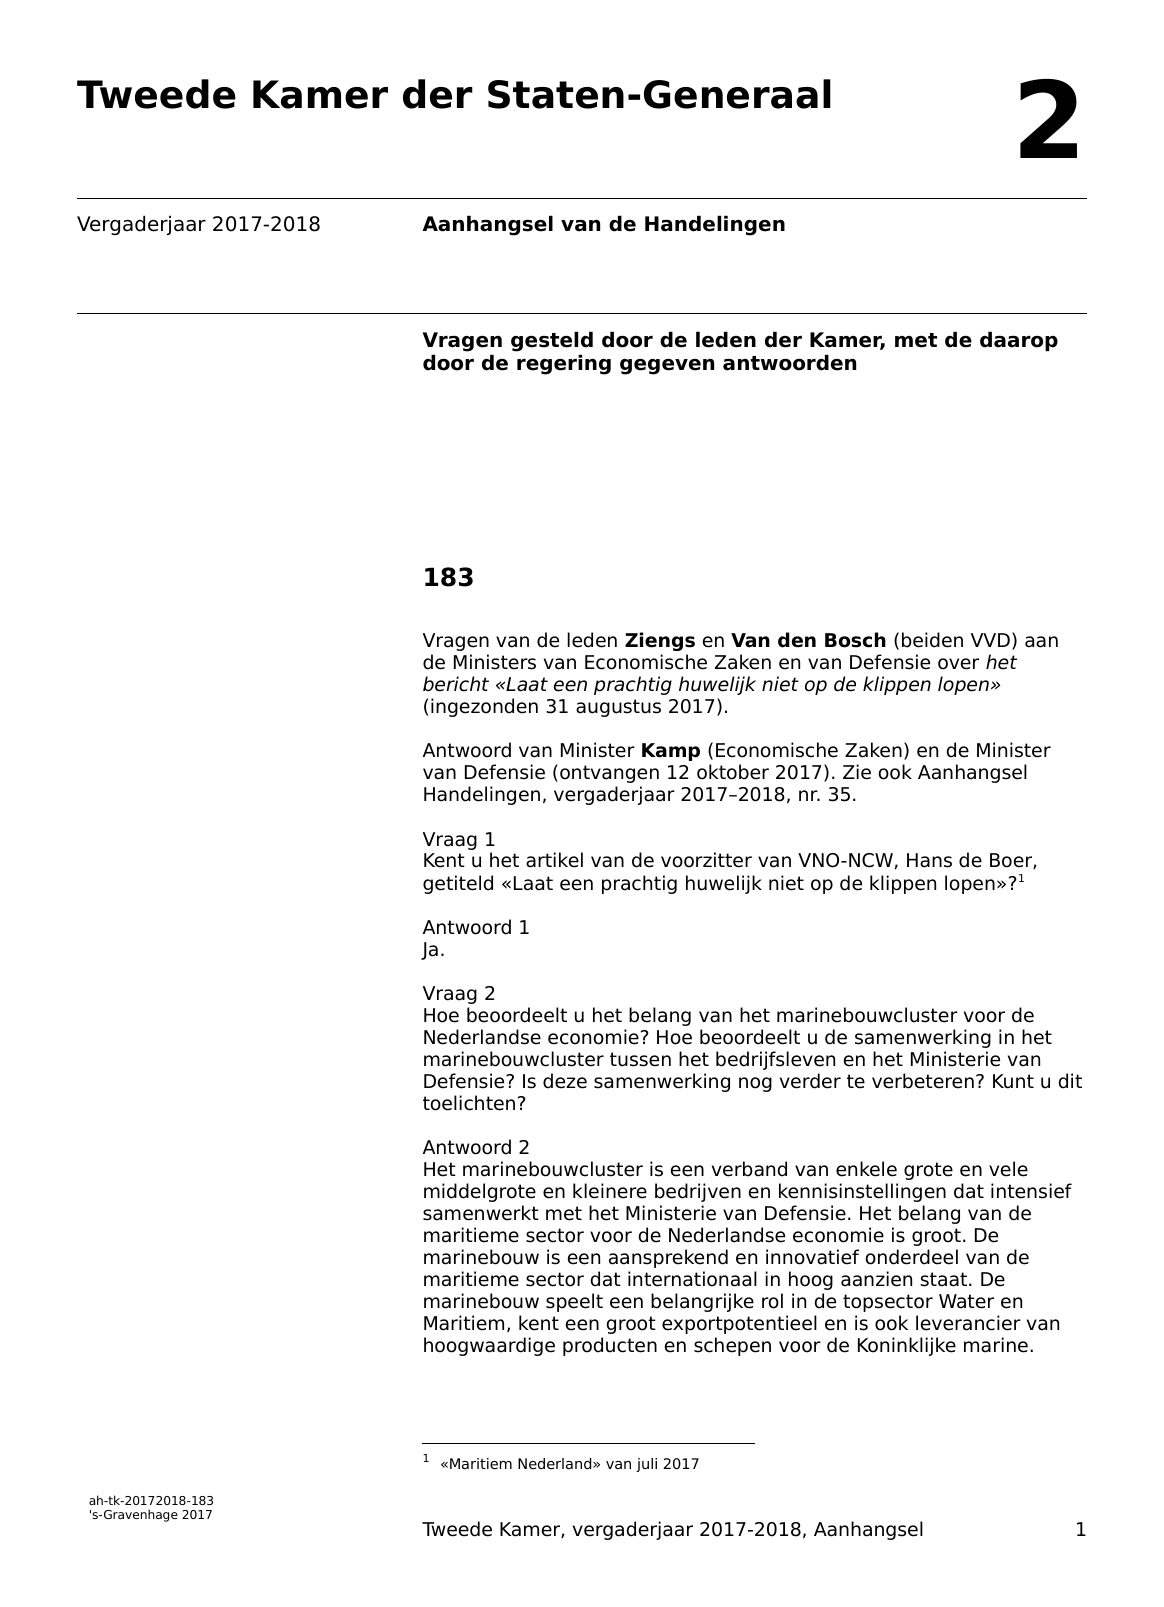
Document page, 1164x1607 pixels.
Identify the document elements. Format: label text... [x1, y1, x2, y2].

table_cell Vragen gesteld door de leden der Kamer, met de daarop door de regering gegeven antwoorden [422, 314, 1087, 375]
table_header Tweede Kamer der Staten-Generaal [77, 59, 886, 198]
text 's-Gravenhage 2017 [88, 1508, 323, 1522]
table_header 2 [886, 59, 1087, 198]
text Antwoord 1 [422, 917, 1087, 938]
text 183 [422, 563, 1087, 592]
text Vraag 2 [422, 983, 1087, 1005]
text Het marinebouwcluster is een verband van enkele grote en vele middelgrote en kleinere bedrijven en kennisinstellingen dat intensief samenwerkt met het Ministerie van Defensie. Het belang van de maritieme sector voor de Nederlandse economie is groot. De marinebouw is een aansprekend en innovatief onderdeel van de maritieme sector dat internationaal in hoog aanzien staat. De marinebouw speelt een belangrijke rol in de topsector Water en Maritiem, kent een groot exportpotentieel en is ook leverancier van hoogwaardige producten en schepen voor de Koninklijke marine. [422, 1159, 1087, 1357]
table_cell [77, 314, 422, 375]
text «Maritiem Nederland» van juli 2017 [422, 1452, 1087, 1474]
table_cell Aanhangsel van de Handelingen [422, 199, 1087, 313]
table_cell Vergaderjaar 2017-2018 [77, 199, 422, 313]
text Vraag 1 [422, 828, 1087, 850]
text ah-tk-20172018-183 [88, 1494, 323, 1508]
text Antwoord van Minister Kamp (Economische Zaken) en de Minister van Defensie (ontvangen 12 oktober 2017). Zie ook Aanhangsel Handelingen, vergaderjaar 2017–2018, nr. 35. [422, 740, 1087, 806]
text Hoe beoordeelt u het belang van het marinebouwcluster voor de Nederlandse economie? Hoe beoordeelt u de samenwerking in het marinebouwcluster tussen het bedrijfsleven en het Ministerie van Defensie? Is deze samenwerking nog verder te verbeteren? Kunt u dit toelichten? [422, 1005, 1087, 1114]
text Ja. [422, 938, 1087, 961]
text Antwoord 2 [422, 1137, 1087, 1159]
text Vragen van de leden Ziengs en Van den Bosch (beiden VVD) aan de Ministers van Economische Zaken en van Defensie over het bericht «Laat een prachtig huwelijk niet op de klippen lopen» (ingezonden 31 augustus 2017). [422, 630, 1087, 718]
text Kent u het artikel van de voorzitter van VNO-NCW, Hans de Boer, getiteld «Laat een prachtig huwelijk niet op de klippen lopen»? [422, 850, 1087, 894]
